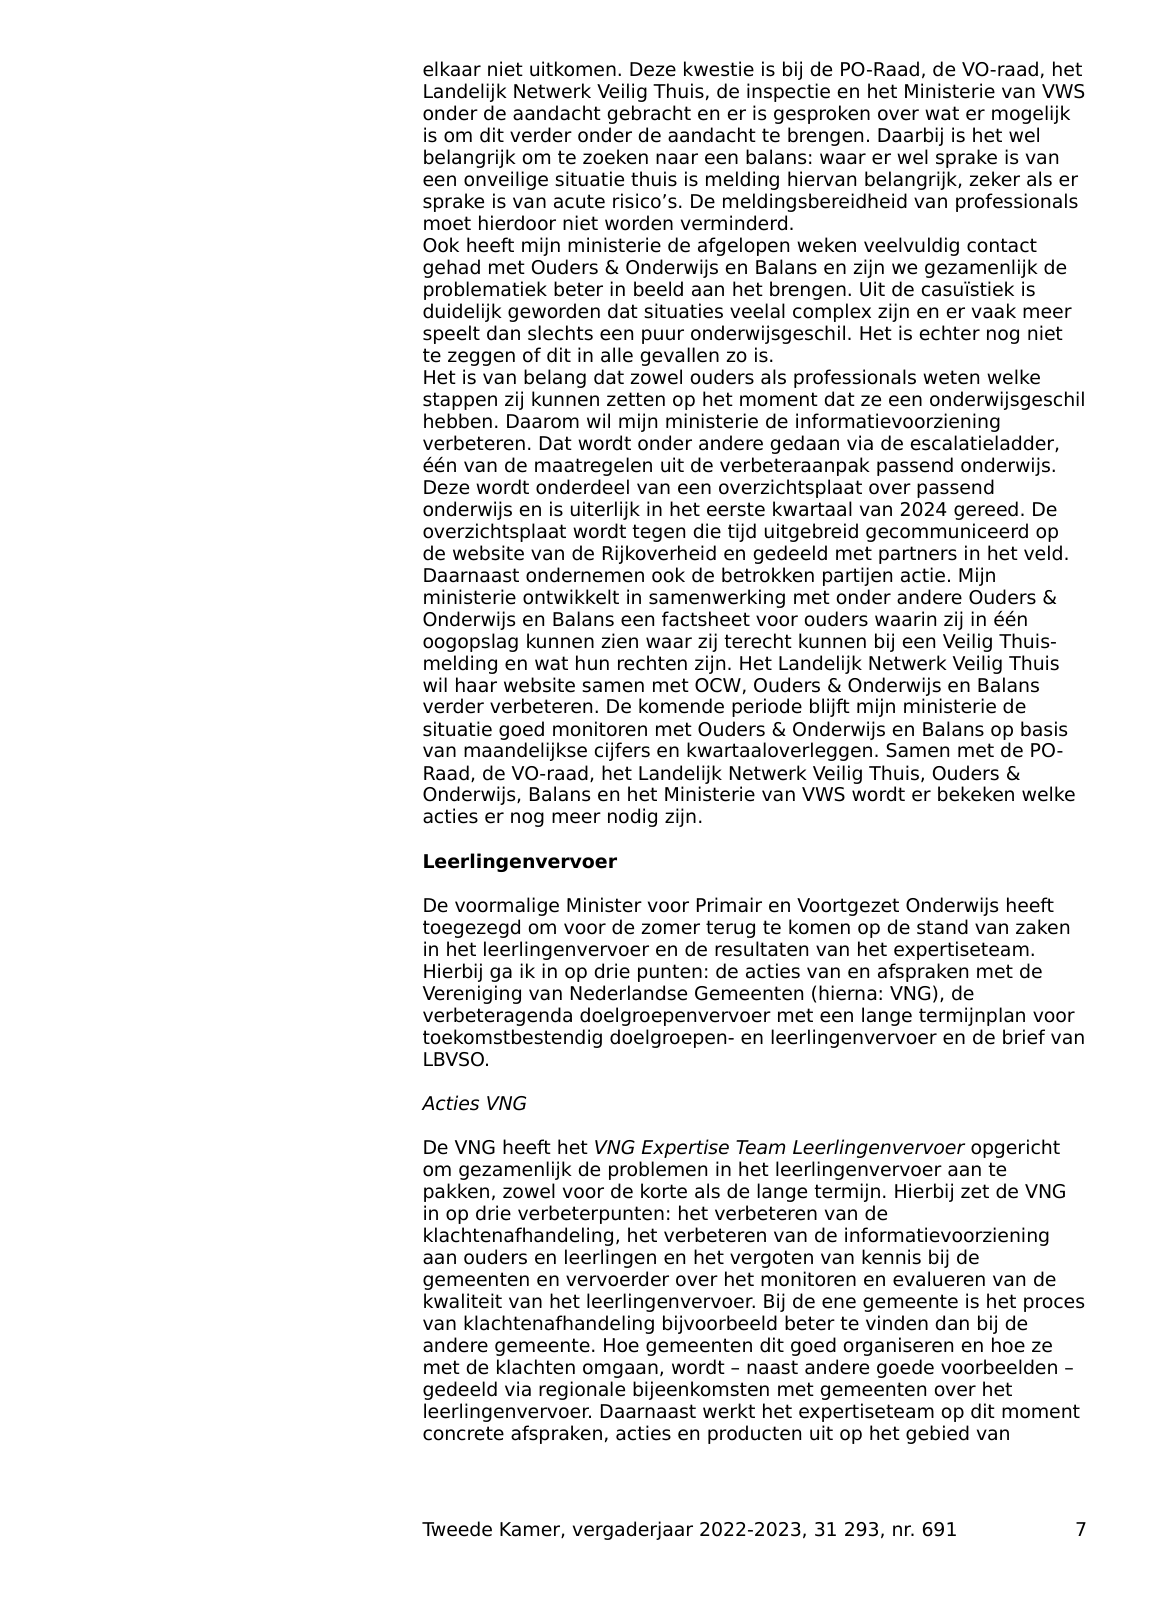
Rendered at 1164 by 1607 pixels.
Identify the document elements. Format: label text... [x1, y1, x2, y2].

text Het is van belang dat zowel ouders als professionals weten welke stappen zij kunnen zetten op het moment dat ze een onderwijsgeschil hebben. Daarom wil mijn ministerie de informatievoorziening verbeteren. Dat wordt onder andere gedaan via de escalatieladder, één van de maatregelen uit de verbeteraanpak passend onderwijs. Deze wordt onderdeel van een overzichtsplaat over passend onderwijs en is uiterlijk in het eerste kwartaal van 2024 gereed. De overzichtsplaat wordt tegen die tijd uitgebreid gecommuniceerd op de website van de Rijkoverheid en gedeeld met partners in het veld. [422, 367, 1087, 564]
text elkaar niet uitkomen. Deze kwestie is bij de PO-Raad, de VO-raad, het Landelijk Netwerk Veilig Thuis, de inspectie en het Ministerie van VWS onder de aandacht gebracht en er is gesproken over wat er mogelijk is om dit verder onder de aandacht te brengen. Daarbij is het wel belangrijk om te zoeken naar een balans: waar er wel sprake is van een onveilige situatie thuis is melding hiervan belangrijk, zeker als er sprake is van acute risico’s. De meldingsbereidheid van professionals moet hierdoor niet worden verminderd. [422, 59, 1087, 235]
text Ook heeft mijn ministerie de afgelopen weken veelvuldig contact gehad met Ouders & Onderwijs en Balans en zijn we gezamenlijk de problematiek beter in beeld aan het brengen. Uit de casuïstiek is duidelijk geworden dat situaties veelal complex zijn en er vaak meer speelt dan slechts een puur onderwijsgeschil. Het is echter nog niet te zeggen of dit in alle gevallen zo is. [422, 235, 1087, 367]
text De voormalige Minister voor Primair en Voortgezet Onderwijs heeft toegezegd om voor de zomer terug te komen op de stand van zaken in het leerlingenvervoer en de resultaten van het expertiseteam. Hierbij ga ik in op drie punten: de acties van en afspraken met de Vereniging van Nederlandse Gemeenten (hierna: VNG), de verbeteragenda doelgroepenvervoer met een lange termijnplan voor toekomstbestendig doelgroepen- en leerlingenvervoer en de brief van LBVSO. [422, 895, 1087, 1071]
subtitle Acties VNG [422, 1093, 1087, 1115]
subtitle Leerlingenvervoer [422, 851, 1087, 872]
text De VNG heeft het VNG Expertise Team Leerlingenvervoer opgericht om gezamenlijk de problemen in het leerlingenvervoer aan te pakken, zowel voor de korte als de lange termijn. Hierbij zet de VNG in op drie verbeterpunten: het verbeteren van de klachtenafhandeling, het verbeteren van de informatievoorziening aan ouders en leerlingen en het vergoten van kennis bij de gemeenten en vervoerder over het monitoren en evalueren van de kwaliteit van het leerlingenvervoer. Bij de ene gemeente is het proces van klachtenafhandeling bijvoorbeeld beter te vinden dan bij de andere gemeente. Hoe gemeenten dit goed organiseren en hoe ze met de klachten omgaan, wordt – naast andere goede voorbeelden – gedeeld via regionale bijeenkomsten met gemeenten over het leerlingenvervoer. Daarnaast werkt het expertiseteam op dit moment concrete afspraken, acties en producten uit op het gebied van [422, 1137, 1087, 1444]
text Daarnaast ondernemen ook de betrokken partijen actie. Mijn ministerie ontwikkelt in samenwerking met onder andere Ouders & Onderwijs en Balans een factsheet voor ouders waarin zij in één oogopslag kunnen zien waar zij terecht kunnen bij een Veilig Thuis-melding en wat hun rechten zijn. Het Landelijk Netwerk Veilig Thuis wil haar website samen met OCW, Ouders & Onderwijs en Balans verder verbeteren. De komende periode blijft mijn ministerie de situatie goed monitoren met Ouders & Onderwijs en Balans op basis van maandelijkse cijfers en kwartaaloverleggen. Samen met de PO-Raad, de VO-raad, het Landelijk Netwerk Veilig Thuis, Ouders & Onderwijs, Balans en het Ministerie van VWS wordt er bekeken welke acties er nog meer nodig zijn. [422, 564, 1087, 828]
